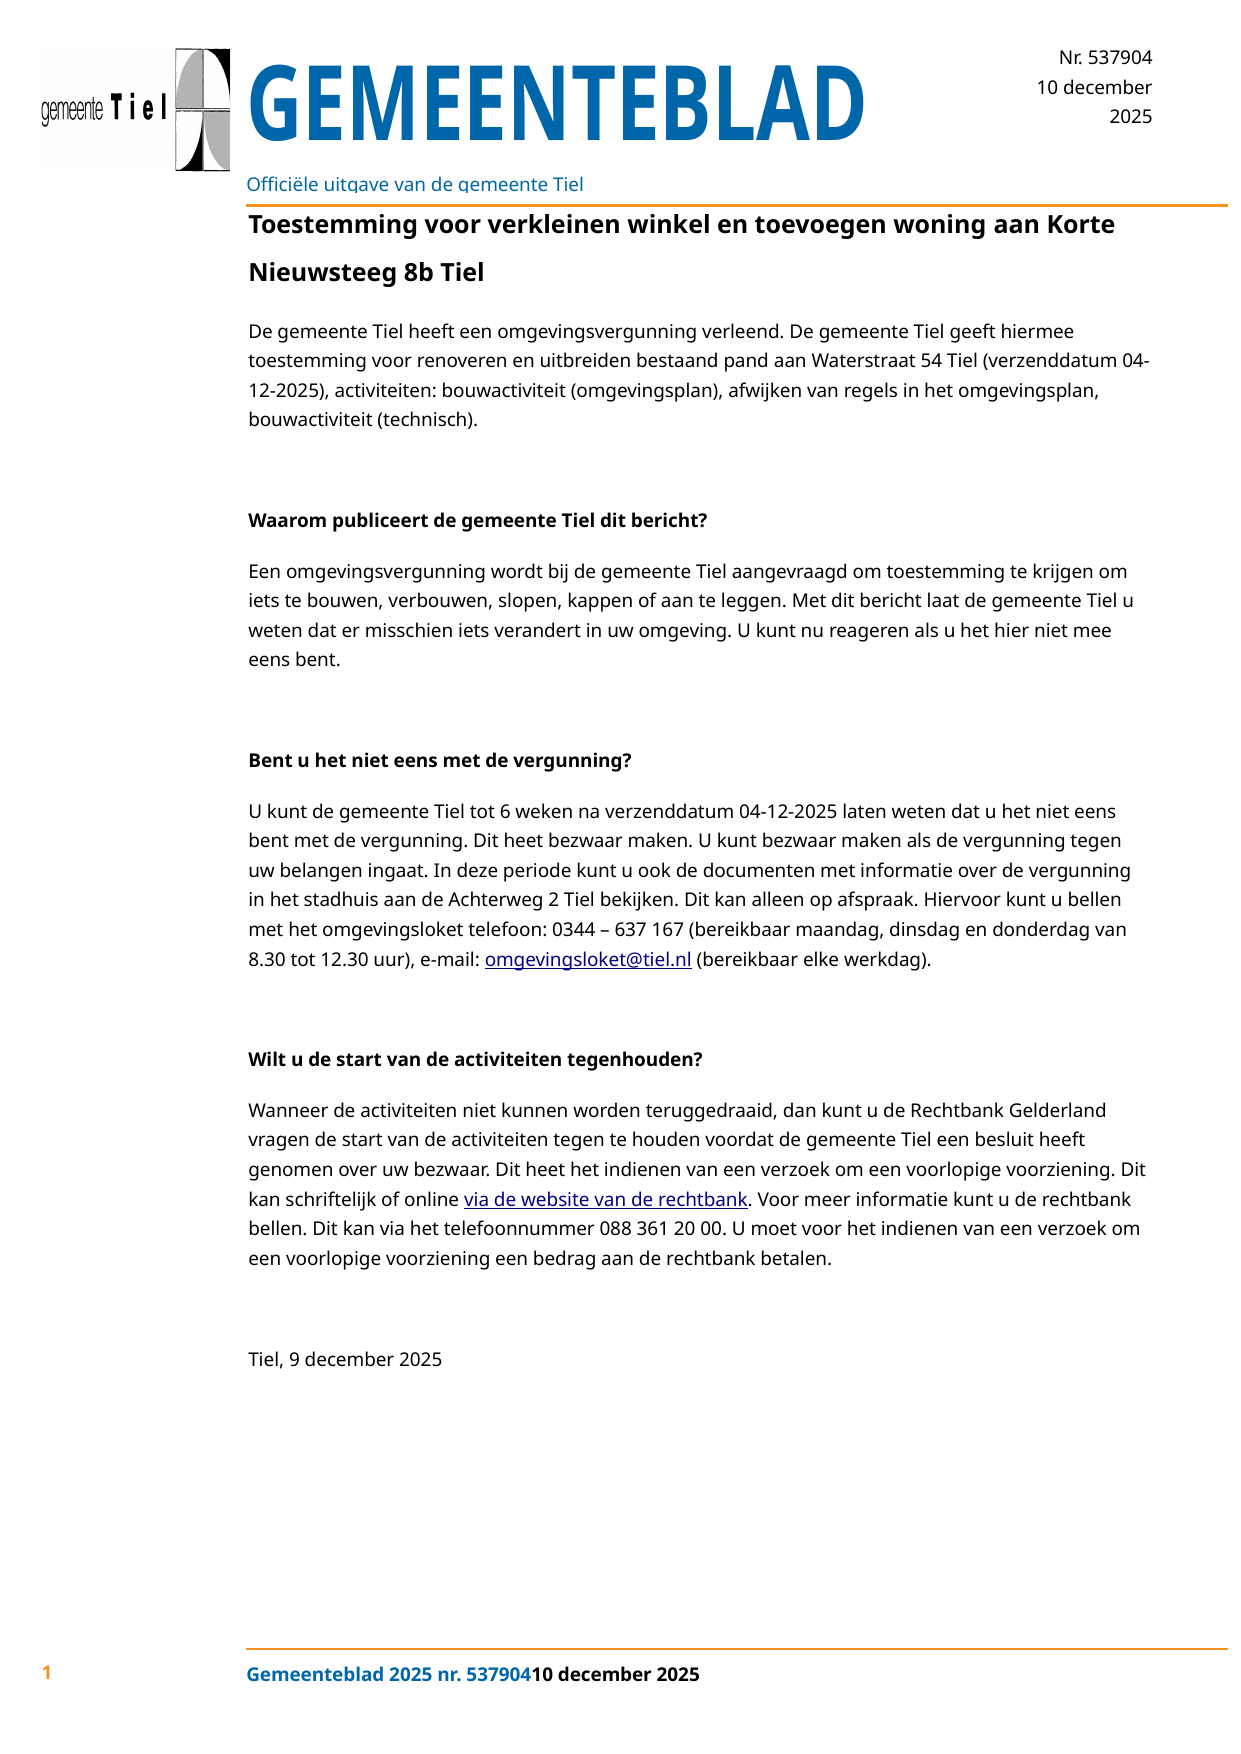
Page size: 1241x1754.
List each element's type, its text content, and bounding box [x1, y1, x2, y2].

text Waarom publiceert de gemeente Tiel dit bericht? [248, 507, 1152, 533]
text Wanneer de activiteiten niet kunnen worden teruggedraaid, dan kunt u de Rechtbank Gelderland vragen de start van de activiteiten tegen te houden voordat de gemeente Tiel een besluit heeft genomen over uw bezwaar. Dit heet het indienen van een verzoek om een voorlopige voorziening. Dit kan schriftelijk of online via de website van de rechtbank. Voor meer informatie kunt u de rechtbank bellen. Dit kan via het telefoonnummer 088 361 20 00. U moet voor het indienen van een verzoek om een voorlopige voorziening een bedrag aan de rechtbank betalen. [248, 1097, 1152, 1271]
text Een omgevingsvergunning wordt bij de gemeente Tiel aangevraagd om toestemming te krijgen om iets te bouwen, verbouwen, slopen, kappen of aan te leggen. Met dit bericht laat de gemeente Tiel u weten dat er misschien iets verandert in uw omgeving. U kunt nu reageren als u het hier niet mee eens bent. [248, 558, 1152, 672]
text De gemeente Tiel heeft een omgevingsvergunning verleend. De gemeente Tiel geeft hiermee toestemming voor renoveren en uitbreiden bestaand pand aan Waterstraat 54 Tiel (verzenddatum 04-12-2025), activiteiten: bouwactiviteit (omgevingsplan), afwijken van regels in het omgevingsplan, bouwactiviteit (technisch). [248, 318, 1152, 432]
text Toestemming voor verkleinen winkel en toevoegen woning aan Korte Nieuwsteeg 8b Tiel [248, 207, 1152, 288]
picture [41, 47, 231, 172]
text Wilt u de start van de activiteiten tegenhouden? [248, 1047, 1152, 1072]
text Bent u het niet eens met de vergunning? [248, 747, 1152, 773]
text U kunt de gemeente Tiel tot 6 weken na verzenddatum 04-12-2025 laten weten dat u het niet eens bent met de vergunning. Dit heet bezwaar maken. U kunt bezwaar maken als de vergunning tegen uw belangen ingaat. In deze periode kunt u ook de documenten met informatie over de vergunning in het stadhuis aan de Achterweg 2 Tiel bekijken. Dit kan alleen op afspraak. Hiervoor kunt u bellen met het omgevingsloket telefoon: 0344 – 637 167 (bereikbaar maandag, dinsdag en donderdag van 8.30 tot 12.30 uur), e-mail: omgevingsloket@tiel.nl (bereikbaar elke werkdag). [248, 798, 1152, 972]
text Tiel, 9 december 2025 [248, 1346, 1152, 1372]
